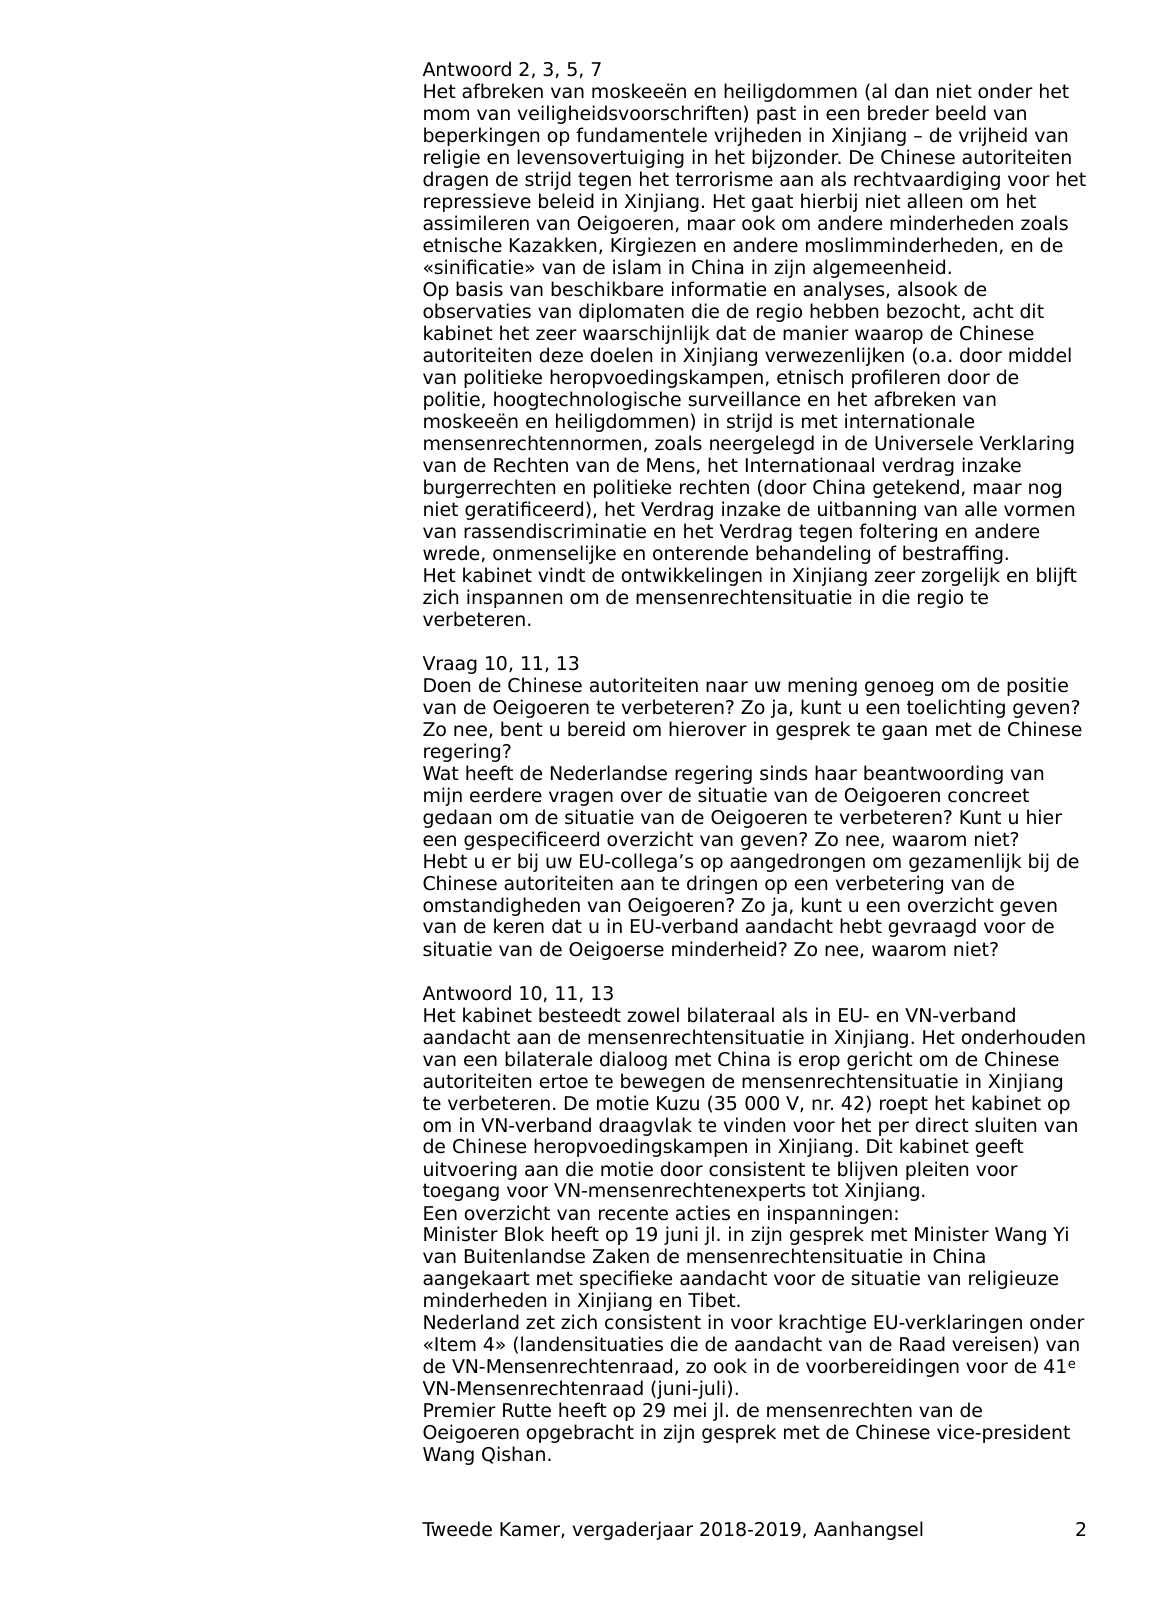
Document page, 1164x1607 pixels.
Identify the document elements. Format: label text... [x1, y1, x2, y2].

text Nederland zet zich consistent in voor krachtige EU-verklaringen onder «Item 4» (landensituaties die de aandacht van de Raad vereisen) van de VN-Mensenrechtenraad, zo ook in de voorbereidingen voor de 41e VN-Mensenrechtenraad (juni-juli). [422, 1312, 1087, 1400]
text Het kabinet vindt de ontwikkelingen in Xinjiang zeer zorgelijk en blijft zich inspannen om de mensenrechtensituatie in die regio te verbeteren. [422, 564, 1087, 631]
text Antwoord 10, 11, 13 [422, 983, 1087, 1004]
text Doen de Chinese autoriteiten naar uw mening genoeg om de positie van de Oeigoeren te verbeteren? Zo ja, kunt u een toelichting geven? Zo nee, bent u bereid om hierover in gesprek te gaan met de Chinese regering? [422, 675, 1087, 763]
text Vraag 10, 11, 13 [422, 653, 1087, 675]
text Op basis van beschikbare informatie en analyses, alsook de observaties van diplomaten die de regio hebben bezocht, acht dit kabinet het zeer waarschijnlijk dat de manier waarop de Chinese autoriteiten deze doelen in Xinjiang verwezenlijken (o.a. door middel van politieke heropvoedingskampen, etnisch profileren door de politie, hoogtechnologische surveillance en het afbreken van moskeeën en heiligdommen) in strijd is met internationale mensenrechtennormen, zoals neergelegd in de Universele Verklaring van de Rechten van de Mens, het Internationaal verdrag inzake burgerrechten en politieke rechten (door China getekend, maar nog niet geratificeerd), het Verdrag inzake de uitbanning van alle vormen van rassendiscriminatie en het Verdrag tegen foltering en andere wrede, onmenselijke en onterende behandeling of bestraffing. [422, 279, 1087, 564]
text Wat heeft de Nederlandse regering sinds haar beantwoording van mijn eerdere vragen over de situatie van de Oeigoeren concreet gedaan om de situatie van de Oeigoeren te verbeteren? Kunt u hier een gespecificeerd overzicht van geven? Zo nee, waarom niet? [422, 763, 1087, 851]
text Hebt u er bij uw EU-collega’s op aangedrongen om gezamenlijk bij de Chinese autoriteiten aan te dringen op een verbetering van de omstandigheden van Oeigoeren? Zo ja, kunt u een overzicht geven van de keren dat u in EU-verband aandacht hebt gevraagd voor de situatie van de Oeigoerse minderheid? Zo nee, waarom niet? [422, 851, 1087, 960]
text Premier Rutte heeft op 29 mei jl. de mensenrechten van de Oeigoeren opgebracht in zijn gesprek met de Chinese vice-president Wang Qishan. [422, 1400, 1087, 1466]
text Antwoord 2, 3, 5, 7 [422, 59, 1087, 81]
text Het kabinet besteedt zowel bilateraal als in EU- en VN-verband aandacht aan de mensenrechtensituatie in Xinjiang. Het onderhouden van een bilaterale dialoog met China is erop gericht om de Chinese autoriteiten ertoe te bewegen de mensenrechtensituatie in Xinjiang te verbeteren. De motie Kuzu (35 000 V, nr. 42) roept het kabinet op om in VN-verband draagvlak te vinden voor het per direct sluiten van de Chinese heropvoedingskampen in Xinjiang. Dit kabinet geeft uitvoering aan die motie door consistent te blijven pleiten voor toegang voor VN-mensenrechtenexperts tot Xinjiang. [422, 1004, 1087, 1202]
text Minister Blok heeft op 19 juni jl. in zijn gesprek met Minister Wang Yi van Buitenlandse Zaken de mensenrechtensituatie in China aangekaart met specifieke aandacht voor de situatie van religieuze minderheden in Xinjiang en Tibet. [422, 1224, 1087, 1312]
text Het afbreken van moskeeën en heiligdommen (al dan niet onder het mom van veiligheidsvoorschriften) past in een breder beeld van beperkingen op fundamentele vrijheden in Xinjiang – de vrijheid van religie en levensovertuiging in het bijzonder. De Chinese autoriteiten dragen de strijd tegen het terrorisme aan als rechtvaardiging voor het repressieve beleid in Xinjiang. Het gaat hierbij niet alleen om het assimileren van Oeigoeren, maar ook om andere minderheden zoals etnische Kazakken, Kirgiezen en andere moslimminderheden, en de «sinificatie» van de islam in China in zijn algemeenheid. [422, 81, 1087, 279]
text Een overzicht van recente acties en inspanningen: [422, 1202, 1087, 1224]
